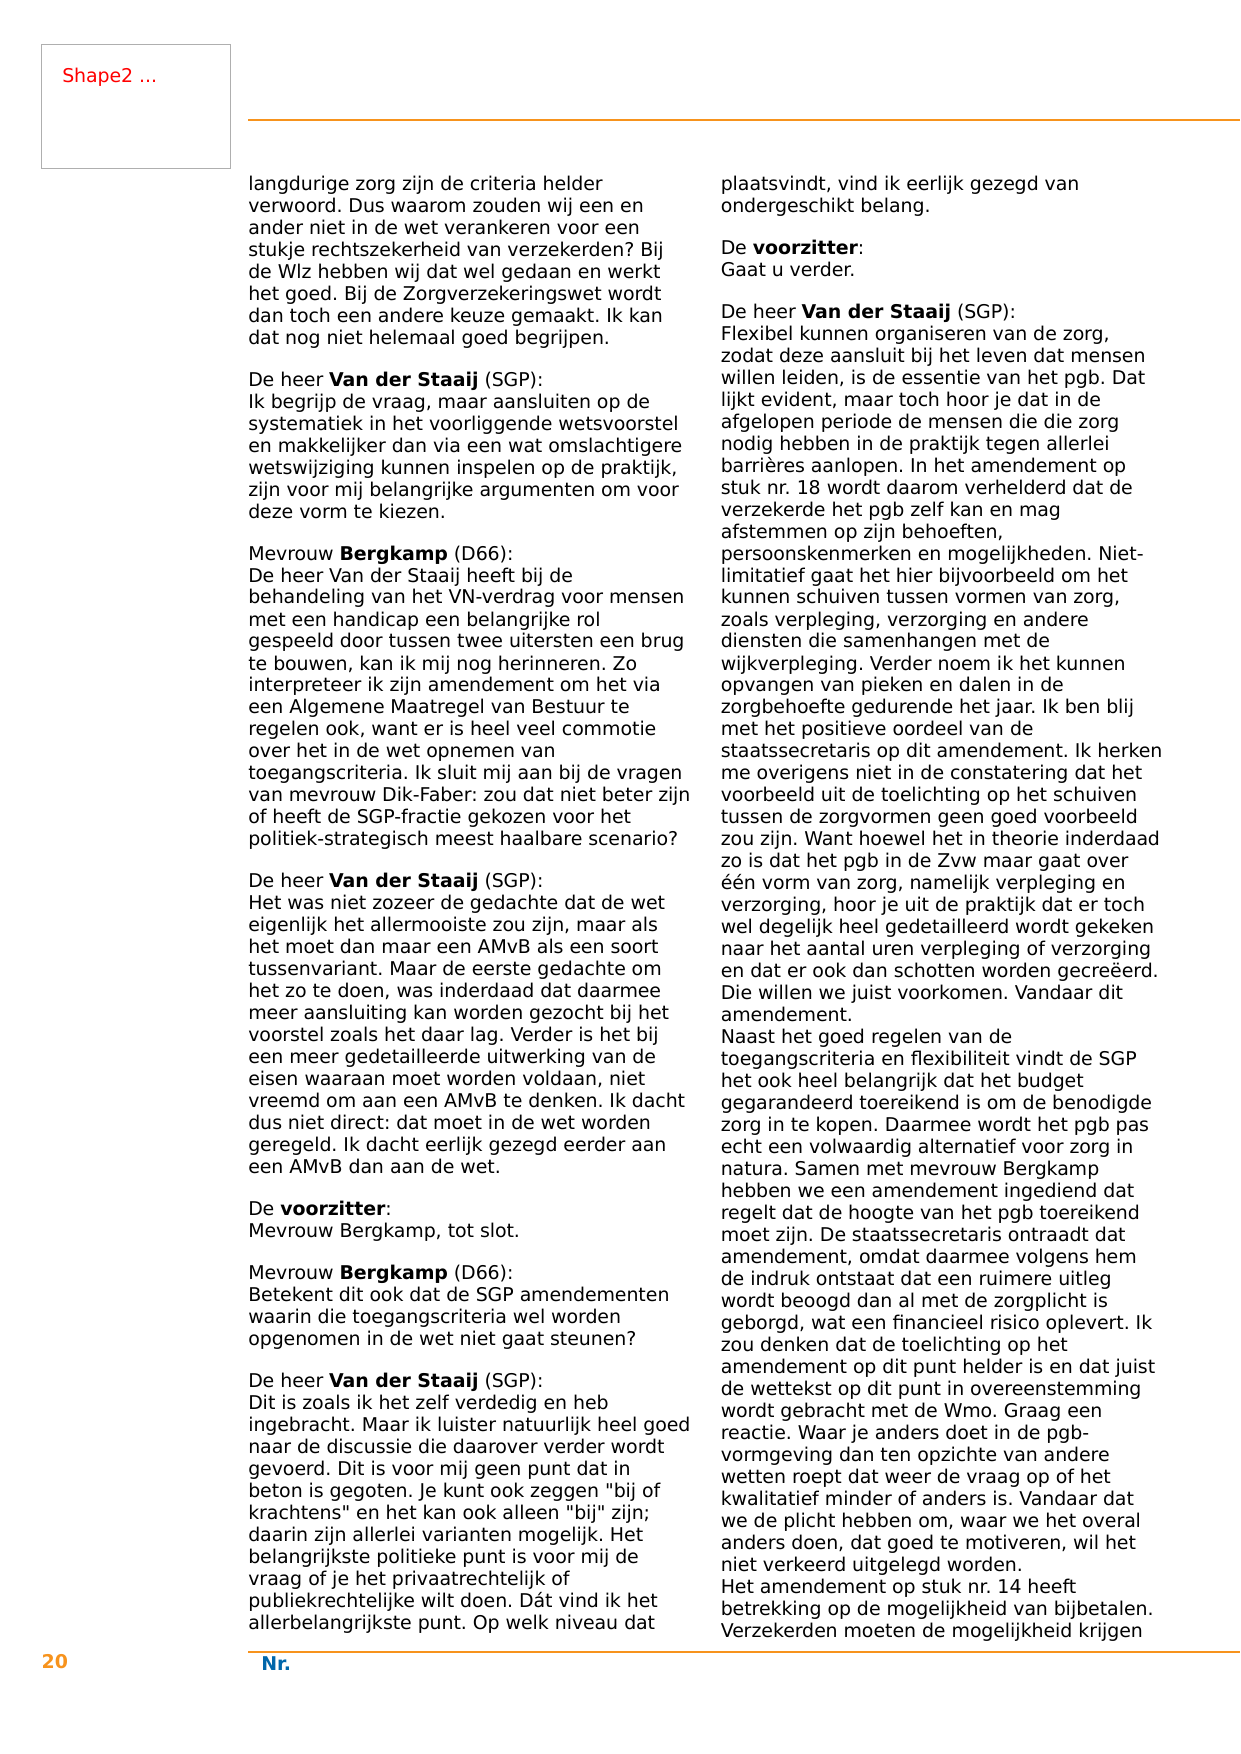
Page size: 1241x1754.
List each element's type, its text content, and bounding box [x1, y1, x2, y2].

text Het amendement op stuk nr. 14 heeft betrekking op de mogelijkheid van bijbetalen. Verzekerden moeten de mogelijkheid krijgen [721, 1576, 1163, 1641]
text Mevrouw Bergkamp (D66): [248, 1262, 691, 1284]
text De heer Van der Staaij (SGP): [248, 870, 691, 892]
text Mevrouw Bergkamp (D66): [248, 542, 691, 564]
text Het was niet zozeer de gedachte dat de wet eigenlijk het allermooiste zou zijn, maar als het moet dan maar een AMvB als een soort tussenvariant. Maar de eerste gedachte om het zo te doen, was inderdaad dat daarmee meer aansluiting kan worden gezocht bij het voorstel zoals het daar lag. Verder is het bij een meer gedetailleerde uitwerking van de eisen waaraan moet worden voldaan, niet vreemd om aan een AMvB te denken. Ik dacht dus niet direct: dat moet in de wet worden geregeld. Ik dacht eerlijk gezegd eerder aan een AMvB dan aan de wet. [248, 892, 691, 1178]
text Betekent dit ook dat de SGP amendementen waarin die toegangscriteria wel worden opgenomen in de wet niet gaat steunen? [248, 1284, 691, 1350]
text plaatsvindt, vind ik eerlijk gezegd van ondergeschikt belang. [721, 173, 1163, 217]
text De voorzitter: [721, 237, 1163, 259]
text Mevrouw Bergkamp, tot slot. [248, 1220, 691, 1242]
text langdurige zorg zijn de criteria helder verwoord. Dus waarom zouden wij een en ander niet in de wet verankeren voor een stukje rechtszekerheid van verzekerden? Bij de Wlz hebben wij dat wel gedaan en werkt het goed. Bij de Zorgverzekeringswet wordt dan toch een andere keuze gemaakt. Ik kan dat nog niet helemaal goed begrijpen. [248, 173, 691, 349]
text Dit is zoals ik het zelf verdedig en heb ingebracht. Maar ik luister natuurlijk heel goed naar de discussie die daarover verder wordt gevoerd. Dit is voor mij geen punt dat in beton is gegoten. Je kunt ook zeggen "bij of krachtens" en het kan ook alleen "bij" zijn; daarin zijn allerlei varianten mogelijk. Het belangrijkste politieke punt is voor mij de vraag of je het privaatrechtelijk of publiekrechtelijke wilt doen. Dát vind ik het allerbelangrijkste punt. Op welk niveau dat [248, 1392, 691, 1633]
text De heer Van der Staaij (SGP): [721, 301, 1163, 323]
text Naast het goed regelen van de toegangscriteria en flexibiliteit vindt de SGP het ook heel belangrijk dat het budget gegarandeerd toereikend is om de benodigde zorg in te kopen. Daarmee wordt het pgb pas echt een volwaardig alternatief voor zorg in natura. Samen met mevrouw Bergkamp hebben we een amendement ingediend dat regelt dat de hoogte van het pgb toereikend moet zijn. De staatssecretaris ontraadt dat amendement, omdat daarmee volgens hem de indruk ontstaat dat een ruimere uitleg wordt beoogd dan al met de zorgplicht is geborgd, wat een financieel risico oplevert. Ik zou denken dat de toelichting op het amendement op dit punt helder is en dat juist de wettekst op dit punt in overeenstemming wordt gebracht met de Wmo. Graag een reactie. Waar je anders doet in de pgb-vormgeving dan ten opzichte van andere wetten roept dat weer de vraag op of het kwalitatief minder of anders is. Vandaar dat we de plicht hebben om, waar we het overal anders doen, dat goed te motiveren, wil het niet verkeerd uitgelegd worden. [721, 1026, 1163, 1576]
text Flexibel kunnen organiseren van de zorg, zodat deze aansluit bij het leven dat mensen willen leiden, is de essentie van het pgb. Dat lijkt evident, maar toch hoor je dat in de afgelopen periode de mensen die die zorg nodig hebben in de praktijk tegen allerlei barrières aanlopen. In het amendement op stuk nr. 18 wordt daarom verhelderd dat de verzekerde het pgb zelf kan en mag afstemmen op zijn behoeften, persoonskenmerken en mogelijkheden. Niet-limitatief gaat het hier bijvoorbeeld om het kunnen schuiven tussen vormen van zorg, zoals verpleging, verzorging en andere diensten die samenhangen met de wijkverpleging. Verder noem ik het kunnen opvangen van pieken en dalen in de zorgbehoefte gedurende het jaar. Ik ben blij met het positieve oordeel van de staatssecretaris op dit amendement. Ik herken me overigens niet in de constatering dat het voorbeeld uit de toelichting op het schuiven tussen de zorgvormen geen goed voorbeeld zou zijn. Want hoewel het in theorie inderdaad zo is dat het pgb in de Zvw maar gaat over één vorm van zorg, namelijk verpleging en verzorging, hoor je uit de praktijk dat er toch wel degelijk heel gedetailleerd wordt gekeken naar het aantal uren verpleging of verzorging en dat er ook dan schotten worden gecreëerd. Die willen we juist voorkomen. Vandaar dit amendement. [721, 323, 1163, 1026]
text Gaat u verder. [721, 259, 1163, 281]
text De heer Van der Staaij (SGP): [248, 369, 691, 391]
text Ik begrijp de vraag, maar aansluiten op de systematiek in het voorliggende wetsvoorstel en makkelijker dan via een wat omslachtigere wetswijziging kunnen inspelen op de praktijk, zijn voor mij belangrijke argumenten om voor deze vorm te kiezen. [248, 391, 691, 522]
text De heer Van der Staaij heeft bij de behandeling van het VN-verdrag voor mensen met een handicap een belangrijke rol gespeeld door tussen twee uitersten een brug te bouwen, kan ik mij nog herinneren. Zo interpreteer ik zijn amendement om het via een Algemene Maatregel van Bestuur te regelen ook, want er is heel veel commotie over het in de wet opnemen van toegangscriteria. Ik sluit mij aan bij de vragen van mevrouw Dik-Faber: zou dat niet beter zijn of heeft de SGP-fractie gekozen voor het politiek-strategisch meest haalbare scenario? [248, 564, 691, 850]
text De heer Van der Staaij (SGP): [248, 1370, 691, 1392]
text De voorzitter: [248, 1198, 691, 1220]
